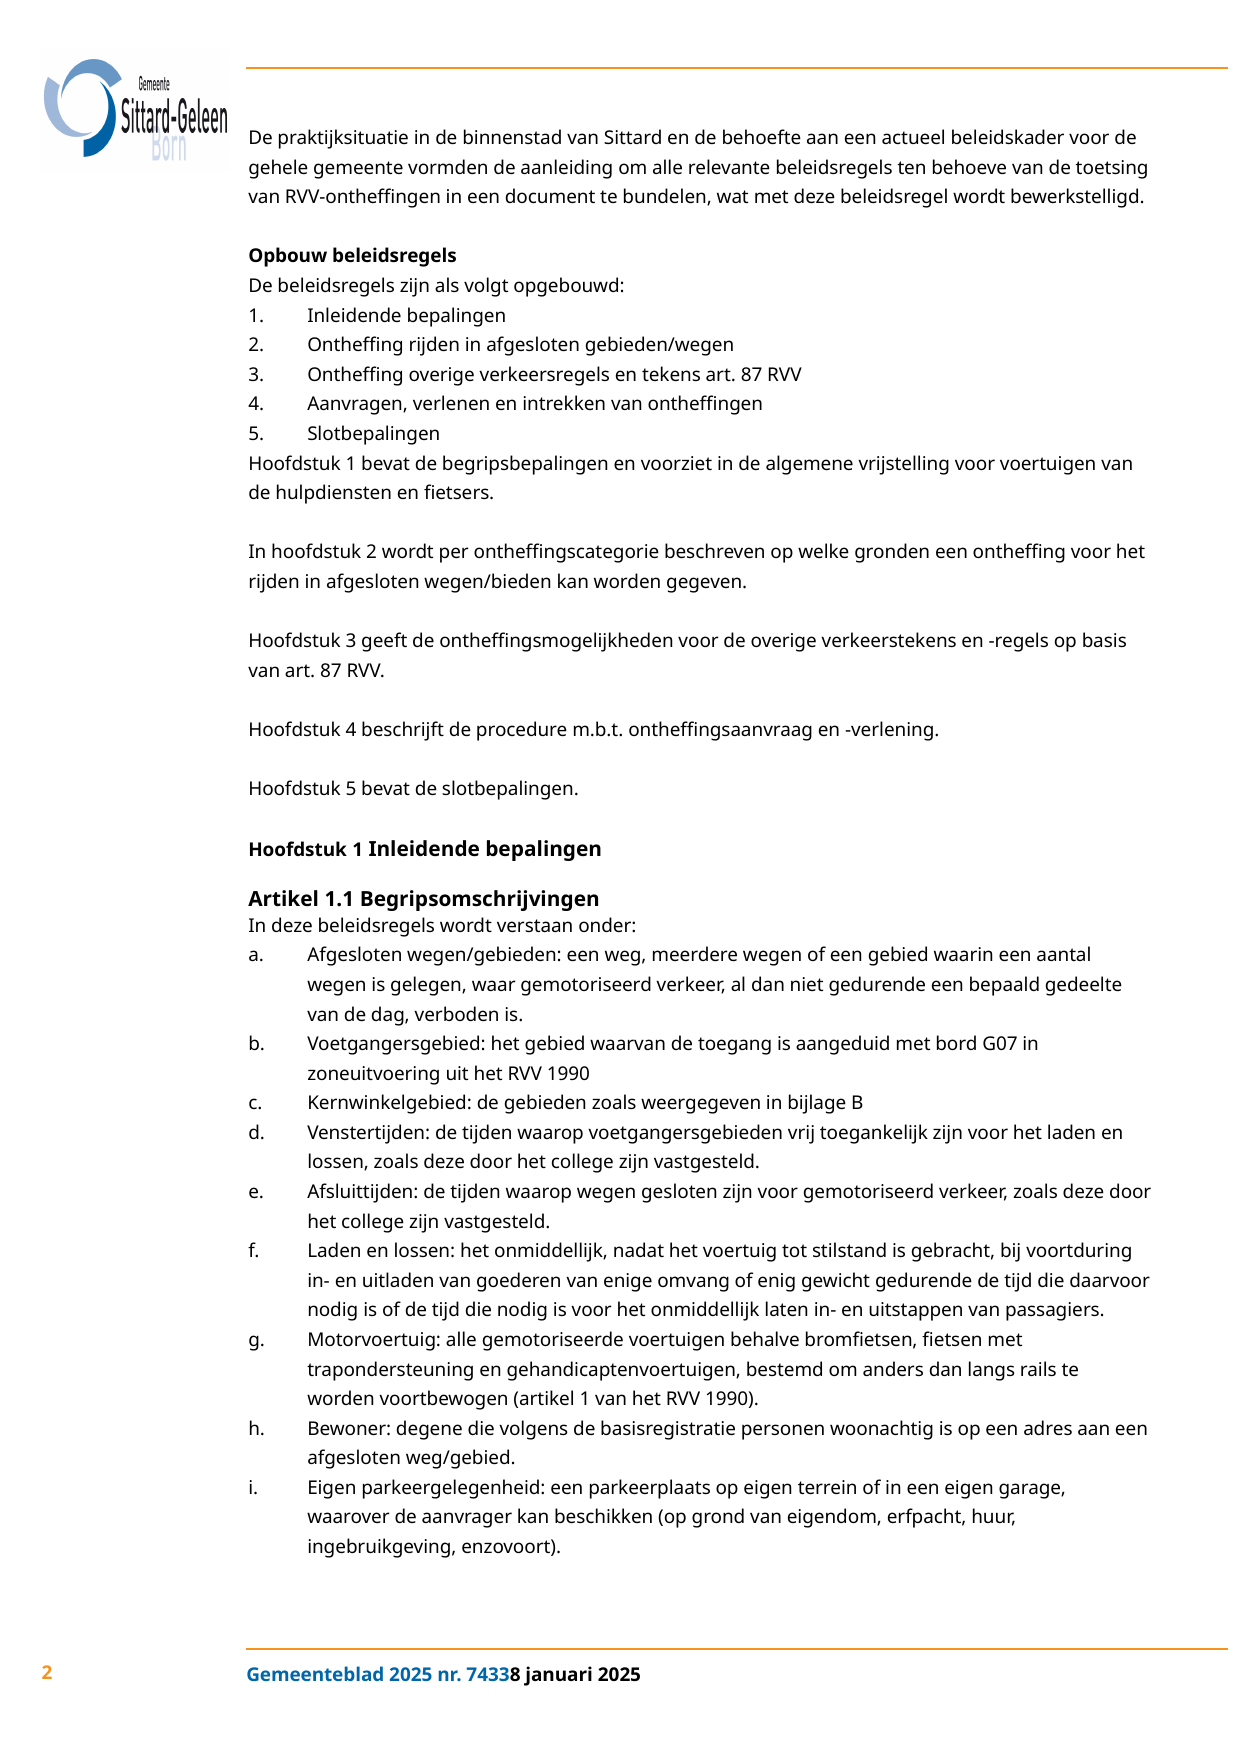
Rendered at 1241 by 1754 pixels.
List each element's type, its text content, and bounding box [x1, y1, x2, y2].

text De praktijksituatie in de binnenstad van Sittard en de behoefte aan een actueel beleidskader voor de gehele gemeente vormden de aanleiding om alle relevante beleidsregels ten behoeve van de toetsing van RVV-ontheffingen in een document te bundelen, wat met deze beleidsregel wordt bewerkstelligd. [248, 124, 1152, 209]
picture [41, 47, 231, 172]
text Hoofdstuk 5 bevat de slotbepalingen. [248, 775, 1152, 801]
list Kernwinkelgebied: de gebieden zoals weergegeven in bijlage B [248, 1089, 1152, 1115]
text In deze beleidsregels wordt verstaan onder: [248, 912, 1152, 938]
list Ontheffing rijden in afgesloten gebieden/wegen [248, 331, 1152, 357]
text Artikel 1.1 Begripsomschrijvingen [248, 884, 1152, 912]
text Hoofdstuk 1 bevat de begripsbepalingen en voorziet in de algemene vrijstelling voor voertuigen van de hulpdiensten en fietsers. [248, 450, 1152, 505]
list Slotbepalingen [248, 420, 1152, 446]
text In hoofdstuk 2 wordt per ontheffingscategorie beschreven op welke gronden een ontheffing voor het rijden in afgesloten wegen/bieden kan worden gegeven. [248, 538, 1152, 594]
list Aanvragen, verlenen en intrekken van ontheffingen [248, 391, 1152, 416]
list Ontheffing overige verkeersregels en tekens art. 87 RVV [248, 361, 1152, 387]
list Motorvoertuig: alle gemotoriseerde voertuigen behalve bromfietsen, fietsen met trapondersteuning en gehandicaptenvoertuigen, bestemd om anders dan langs rails te worden voortbewogen (artikel 1 van het RVV 1990). [248, 1326, 1152, 1411]
text Hoofdstuk 4 beschrijft de procedure m.b.t. ontheffingsaanvraag en -verlening. [248, 716, 1152, 742]
list Laden en lossen: het onmiddellijk, nadat het voertuig tot stilstand is gebracht, bij voortduring in- en uitladen van goederen van enige omvang of enig gewicht gedurende de tijd die daarvoor nodig is of de tijd die nodig is voor het onmiddellijk laten in- en uitstappen van passagiers. [248, 1237, 1152, 1322]
text Hoofdstuk 1 Inleidende bepalingen [248, 834, 1152, 863]
list Inleidende bepalingen [248, 302, 1152, 328]
list Afgesloten wegen/gebieden: een weg, meerdere wegen of een gebied waarin een aantal wegen is gelegen, waar gemotoriseerd verkeer, al dan niet gedurende een bepaald gedeelte van de dag, verboden is. [248, 942, 1152, 1027]
text Hoofdstuk 3 geeft de ontheffingsmogelijkheden voor de overige verkeerstekens en -regels op basis van art. 87 RVV. [248, 627, 1152, 683]
text De beleidsregels zijn als volgt opgebouwd: [248, 272, 1152, 298]
list Eigen parkeergelegenheid: een parkeerplaats op eigen terrein of in een eigen garage, waarover de aanvrager kan beschikken (op grond van eigendom, erfpacht, huur, ingebruikgeving, enzovoort). [248, 1474, 1152, 1559]
list Afsluittijden: de tijden waarop wegen gesloten zijn voor gemotoriseerd verkeer, zoals deze door het college zijn vastgesteld. [248, 1178, 1152, 1234]
text Opbouw beleidsregels [248, 243, 1152, 268]
list Bewoner: degene die volgens de basisregistratie personen woonachtig is op een adres aan een afgesloten weg/gebied. [248, 1415, 1152, 1470]
list Venstertijden: de tijden waarop voetgangersgebieden vrij toegankelijk zijn voor het laden en lossen, zoals deze door het college zijn vastgesteld. [248, 1119, 1152, 1174]
list Voetgangersgebied: het gebied waarvan de toegang is aangeduid met bord G07 in zoneuitvoering uit het RVV 1990 [248, 1030, 1152, 1086]
